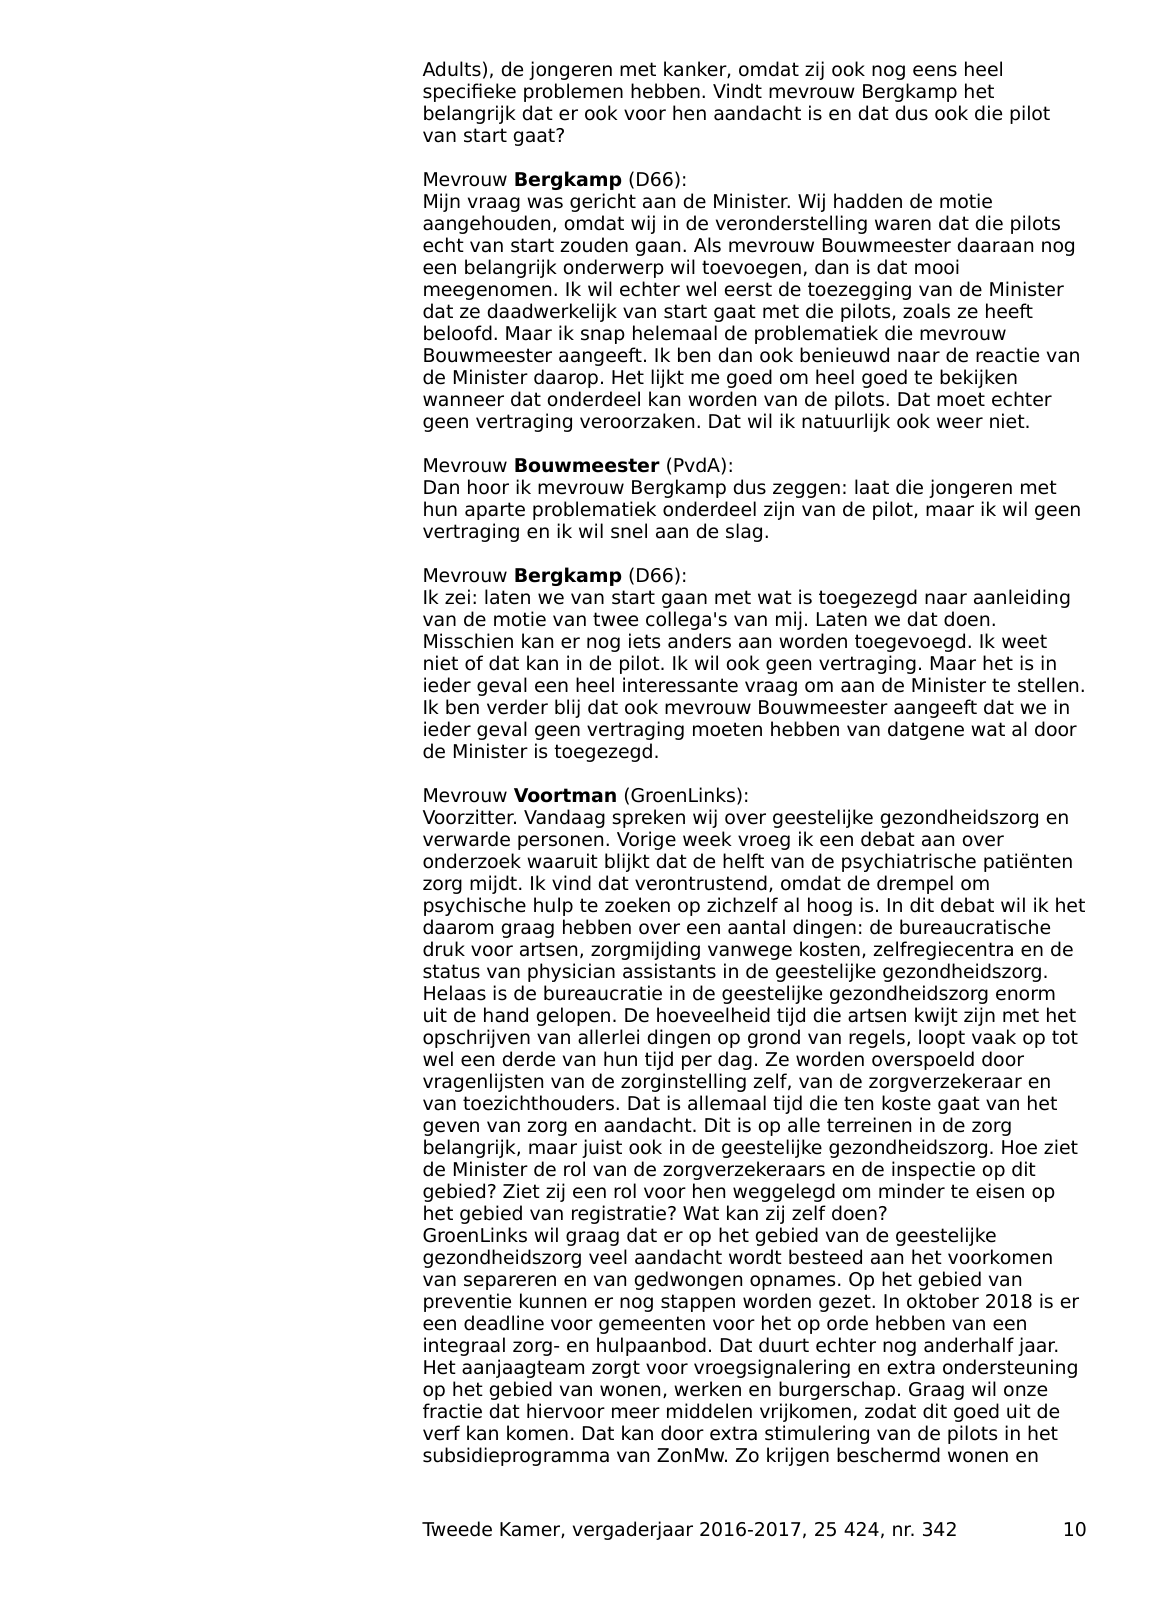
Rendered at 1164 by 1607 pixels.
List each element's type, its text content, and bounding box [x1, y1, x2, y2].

text Mevrouw Voortman (GroenLinks): [422, 785, 1087, 807]
text Mevrouw Bouwmeester (PvdA): [422, 455, 1087, 477]
text GroenLinks wil graag dat er op het gebied van de geestelijke gezondheidszorg veel aandacht wordt besteed aan het voorkomen van separeren en van gedwongen opnames. Op het gebied van preventie kunnen er nog stappen worden gezet. In oktober 2018 is er een deadline voor gemeenten voor het op orde hebben van een integraal zorg- en hulpaanbod. Dat duurt echter nog anderhalf jaar. Het aanjaagteam zorgt voor vroegsignalering en extra ondersteuning op het gebied van wonen, werken en burgerschap. Graag wil onze fractie dat hiervoor meer middelen vrijkomen, zodat dit goed uit de verf kan komen. Dat kan door extra stimulering van de pilots in het subsidieprogramma van ZonMw. Zo krijgen beschermd wonen en [422, 1225, 1087, 1467]
text Ik zei: laten we van start gaan met wat is toegezegd naar aanleiding van de motie van twee collega's van mij. Laten we dat doen. Misschien kan er nog iets anders aan worden toegevoegd. Ik weet niet of dat kan in de pilot. Ik wil ook geen vertraging. Maar het is in ieder geval een heel interessante vraag om aan de Minister te stellen. Ik ben verder blij dat ook mevrouw Bouwmeester aangeeft dat we in ieder geval geen vertraging moeten hebben van datgene wat al door de Minister is toegezegd. [422, 587, 1087, 763]
text Adults), de jongeren met kanker, omdat zij ook nog eens heel specifieke problemen hebben. Vindt mevrouw Bergkamp het belangrijk dat er ook voor hen aandacht is en dat dus ook die pilot van start gaat? [422, 59, 1087, 147]
text Mijn vraag was gericht aan de Minister. Wij hadden de motie aangehouden, omdat wij in de veronderstelling waren dat die pilots echt van start zouden gaan. Als mevrouw Bouwmeester daaraan nog een belangrijk onderwerp wil toevoegen, dan is dat mooi meegenomen. Ik wil echter wel eerst de toezegging van de Minister dat ze daadwerkelijk van start gaat met die pilots, zoals ze heeft beloofd. Maar ik snap helemaal de problematiek die mevrouw Bouwmeester aangeeft. Ik ben dan ook benieuwd naar de reactie van de Minister daarop. Het lijkt me goed om heel goed te bekijken wanneer dat onderdeel kan worden van de pilots. Dat moet echter geen vertraging veroorzaken. Dat wil ik natuurlijk ook weer niet. [422, 191, 1087, 433]
text Dan hoor ik mevrouw Bergkamp dus zeggen: laat die jongeren met hun aparte problematiek onderdeel zijn van de pilot, maar ik wil geen vertraging en ik wil snel aan de slag. [422, 477, 1087, 543]
text Mevrouw Bergkamp (D66): [422, 565, 1087, 587]
text Mevrouw Bergkamp (D66): [422, 169, 1087, 191]
text Voorzitter. Vandaag spreken wij over geestelijke gezondheidszorg en verwarde personen. Vorige week vroeg ik een debat aan over onderzoek waaruit blijkt dat de helft van de psychiatrische patiënten zorg mijdt. Ik vind dat verontrustend, omdat de drempel om psychische hulp te zoeken op zichzelf al hoog is. In dit debat wil ik het daarom graag hebben over een aantal dingen: de bureaucratische druk voor artsen, zorgmijding vanwege kosten, zelfregiecentra en de status van physician assistants in de geestelijke gezondheidszorg. [422, 807, 1087, 983]
text Helaas is de bureaucratie in de geestelijke gezondheidszorg enorm uit de hand gelopen. De hoeveelheid tijd die artsen kwijt zijn met het opschrijven van allerlei dingen op grond van regels, loopt vaak op tot wel een derde van hun tijd per dag. Ze worden overspoeld door vragenlijsten van de zorginstelling zelf, van de zorgverzekeraar en van toezichthouders. Dat is allemaal tijd die ten koste gaat van het geven van zorg en aandacht. Dit is op alle terreinen in de zorg belangrijk, maar juist ook in de geestelijke gezondheidszorg. Hoe ziet de Minister de rol van de zorgverzekeraars en de inspectie op dit gebied? Ziet zij een rol voor hen weggelegd om minder te eisen op het gebied van registratie? Wat kan zij zelf doen? [422, 983, 1087, 1225]
